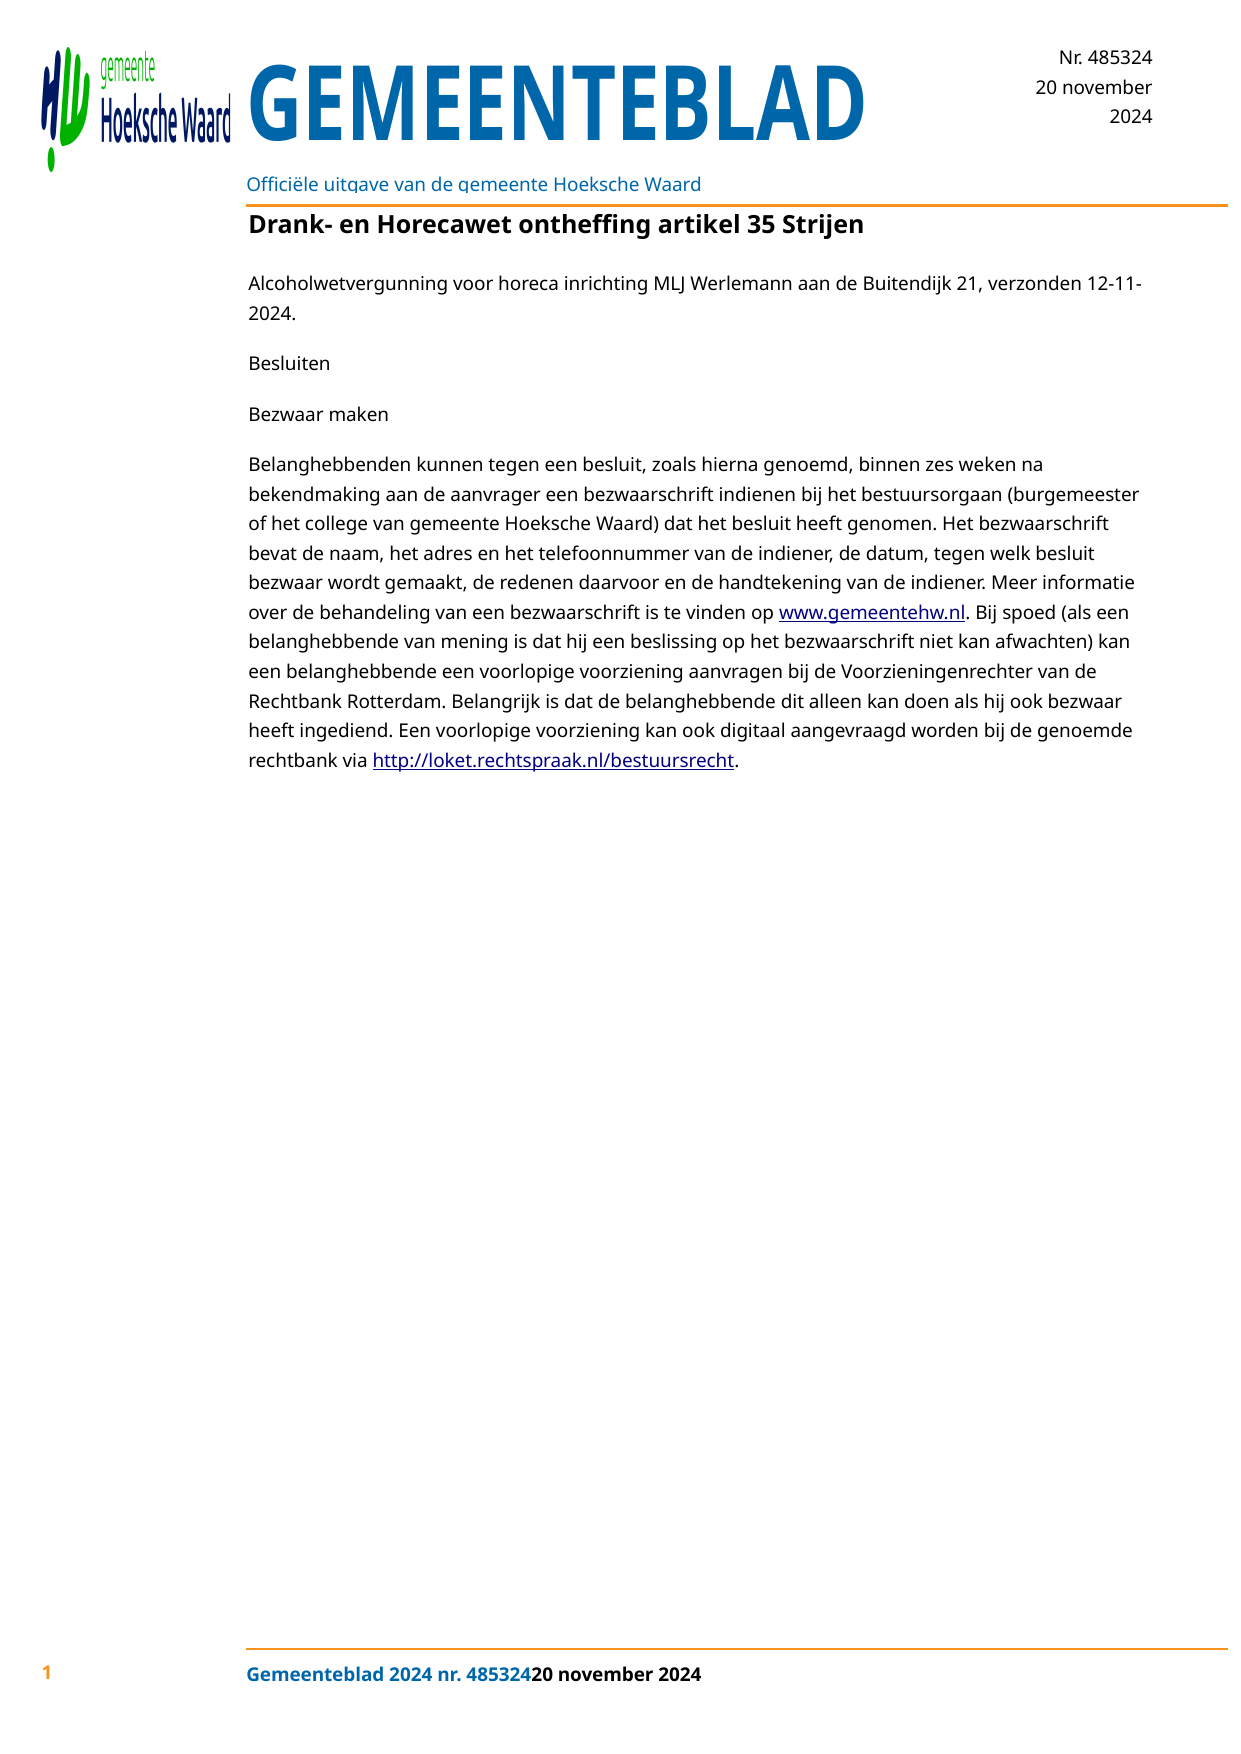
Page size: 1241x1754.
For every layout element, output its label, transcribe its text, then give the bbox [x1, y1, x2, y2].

picture [41, 47, 231, 172]
text Bezwaar maken [248, 401, 1152, 426]
text Besluiten [248, 350, 1152, 376]
text Drank- en Horecawet ontheffing artikel 35 Strijen [248, 207, 1152, 241]
text Belanghebbenden kunnen tegen een besluit, zoals hierna genoemd, binnen zes weken na bekendmaking aan de aanvrager een bezwaarschrift indienen bij het bestuursorgaan (burgemeester of het college van gemeente Hoeksche Waard) dat het besluit heeft genomen. Het bezwaarschrift bevat de naam, het adres en het telefoonnummer van de indiener, de datum, tegen welk besluit bezwaar wordt gemaakt, de redenen daarvoor en de handtekening van de indiener. Meer informatie over de behandeling van een bezwaarschrift is te vinden op www.gemeentehw.nl. Bij spoed (als een belanghebbende van mening is dat hij een beslissing op het bezwaarschrift niet kan afwachten) kan een belanghebbende een voorlopige voorziening aanvragen bij de Voorzieningenrechter van de Rechtbank Rotterdam. Belangrijk is dat de belanghebbende dit alleen kan doen als hij ook bezwaar heeft ingediend. Een voorlopige voorziening kan ook digitaal aangevraagd worden bij de genoemde rechtbank via http://loket.rechtspraak.nl/bestuursrecht. [248, 451, 1152, 773]
text Alcoholwetvergunning voor horeca inrichting MLJ Werlemann aan de Buitendijk 21, verzonden 12-11-2024. [248, 270, 1152, 326]
